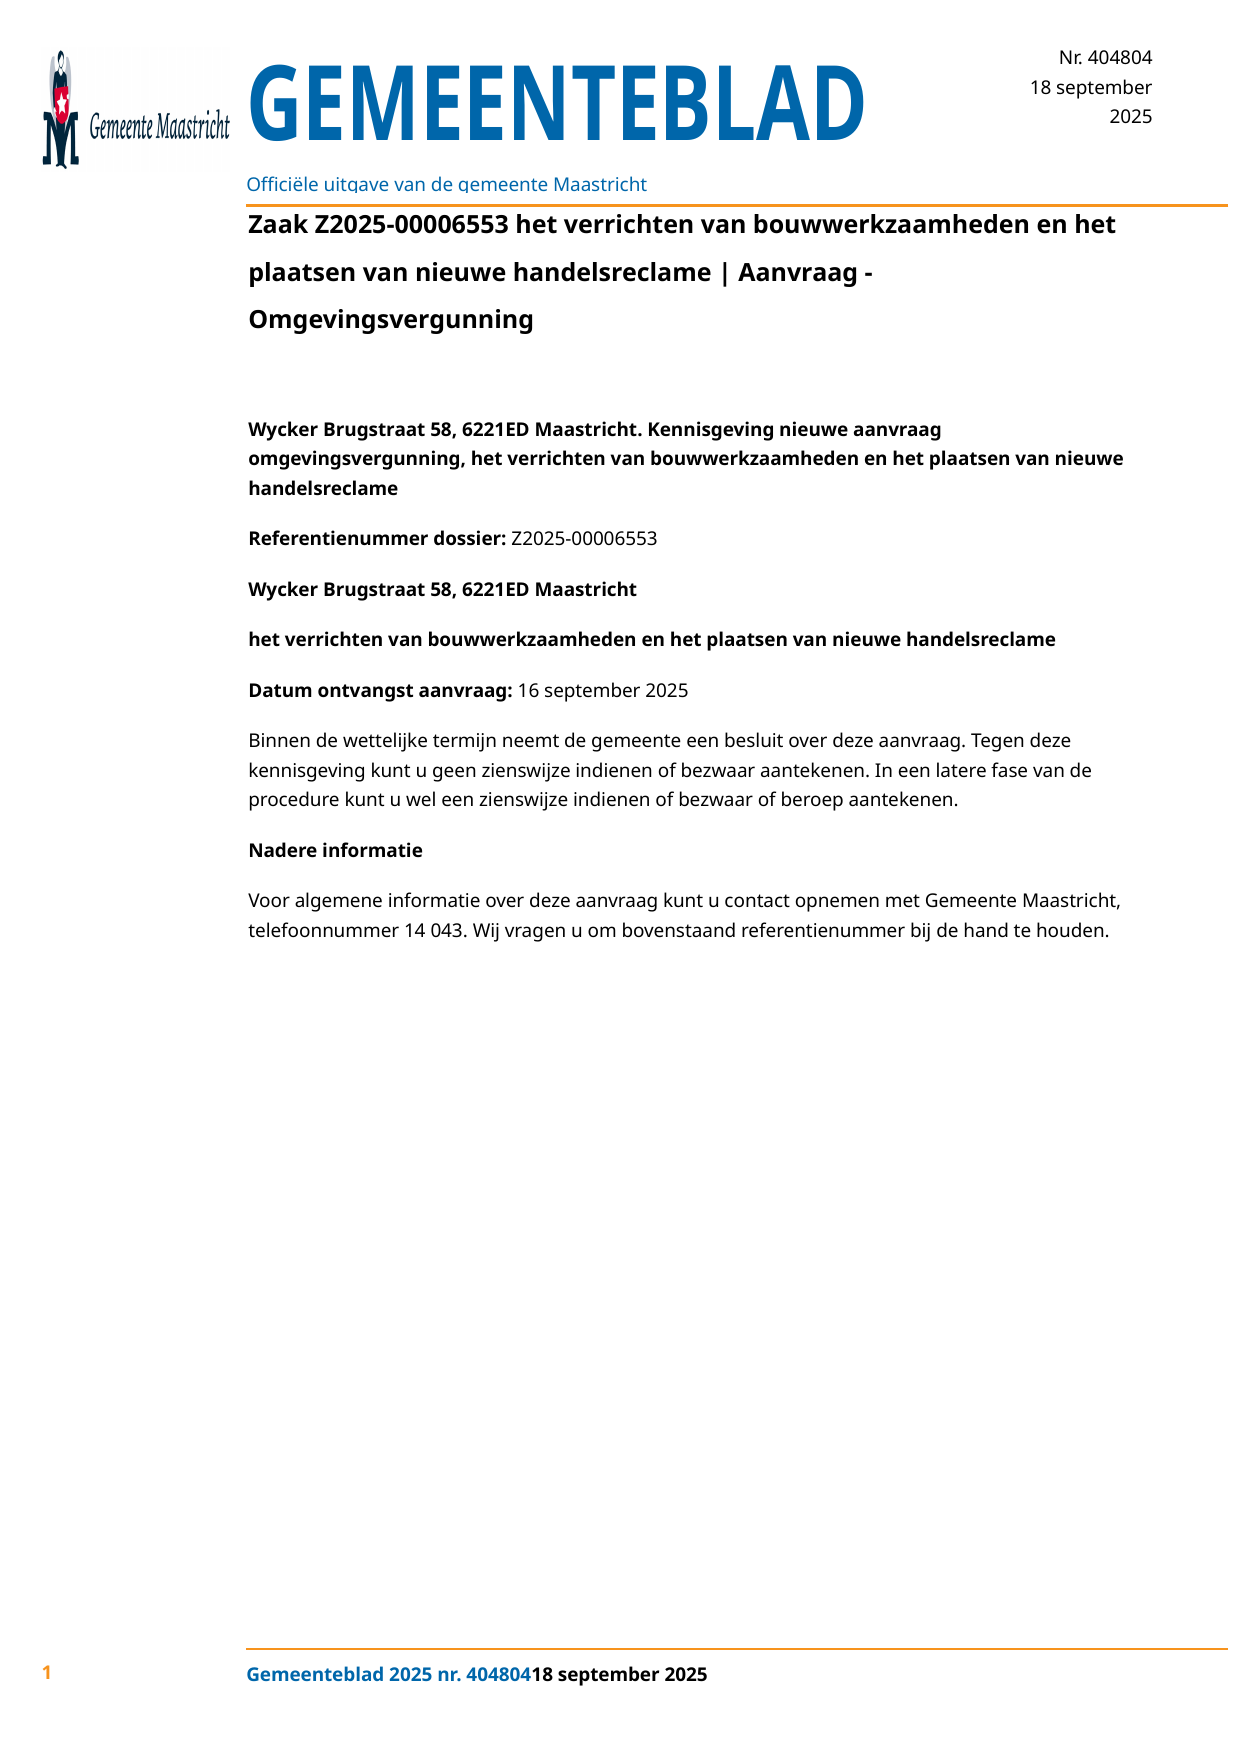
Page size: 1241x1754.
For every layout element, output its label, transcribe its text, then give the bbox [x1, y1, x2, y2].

text Datum ontvangst aanvraag: 16 september 2025 [248, 677, 1152, 702]
text Zaak Z2025-00006553 het verrichten van bouwwerkzaamheden en het plaatsen van nieuwe handelsreclame | Aanvraag - Omgevingsvergunning [248, 207, 1152, 336]
text Nadere informatie [248, 837, 1152, 862]
picture [41, 47, 231, 172]
text Wycker Brugstraat 58, 6221ED Maastricht. Kennisgeving nieuwe aanvraag omgevingsvergunning, het verrichten van bouwwerkzaamheden en het plaatsen van nieuwe handelsreclame [248, 416, 1152, 501]
text het verrichten van bouwwerkzaamheden en het plaatsen van nieuwe handelsreclame [248, 626, 1152, 652]
text Binnen de wettelijke termijn neemt de gemeente een besluit over deze aanvraag. Tegen deze kennisgeving kunt u geen zienswijze indienen of bezwaar aantekenen. In een latere fase van de procedure kunt u wel een zienswijze indienen of bezwaar of beroep aantekenen. [248, 727, 1152, 812]
text Voor algemene informatie over deze aanvraag kunt u contact opnemen met Gemeente Maastricht, telefoonnummer 14 043. Wij vragen u om bovenstaand referentienummer bij de hand te houden. [248, 887, 1152, 942]
text Referentienummer dossier: Z2025-00006553 [248, 526, 1152, 551]
text Wycker Brugstraat 58, 6221ED Maastricht [248, 576, 1152, 602]
